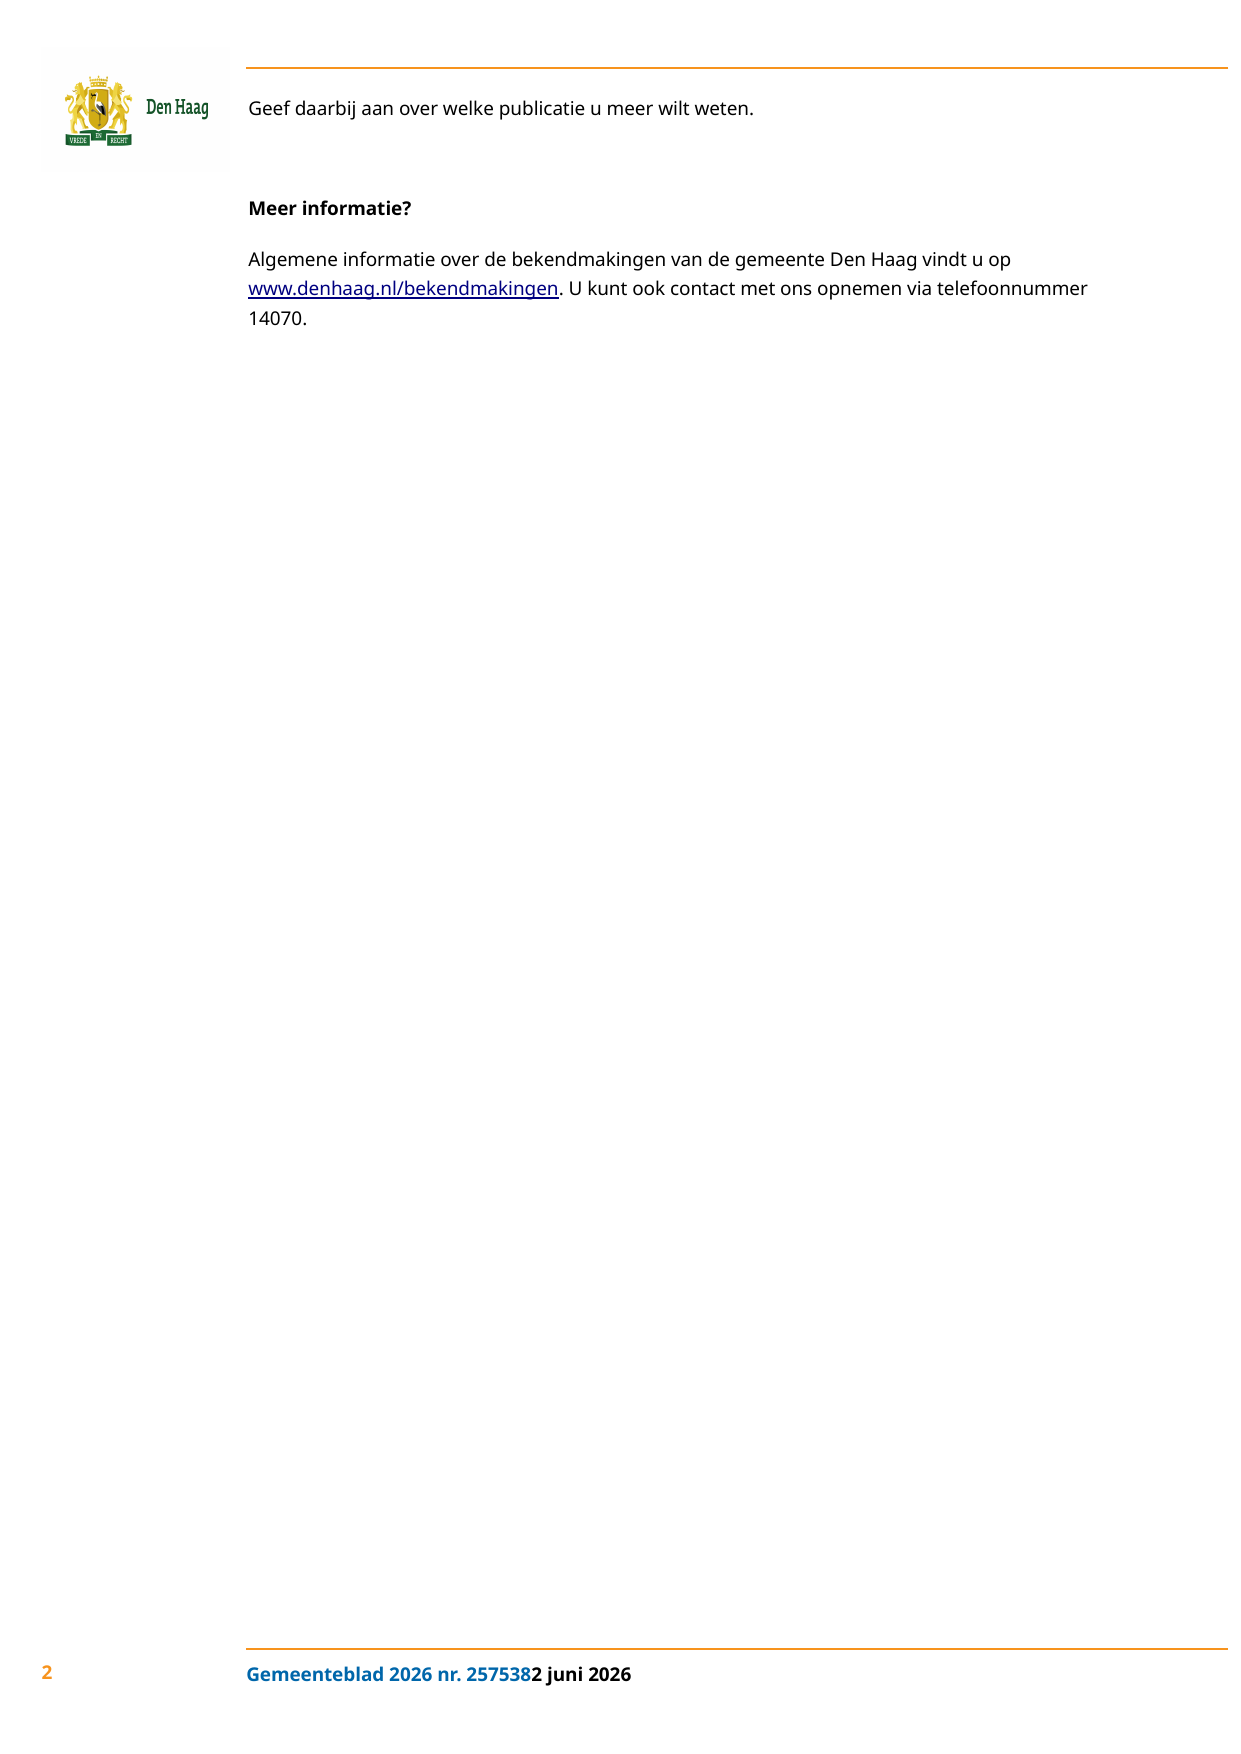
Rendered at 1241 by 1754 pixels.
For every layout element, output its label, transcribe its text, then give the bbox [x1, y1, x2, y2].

text Algemene informatie over de bekendmakingen van de gemeente Den Haag vindt u op www.denhaag.nl/bekendmakingen. U kunt ook contact met ons opnemen via telefoonnummer 14070. [248, 246, 1152, 331]
picture [41, 47, 231, 172]
text Geef daarbij aan over welke publicatie u meer wilt weten. [248, 95, 1152, 121]
text Meer informatie? [248, 196, 1152, 221]
